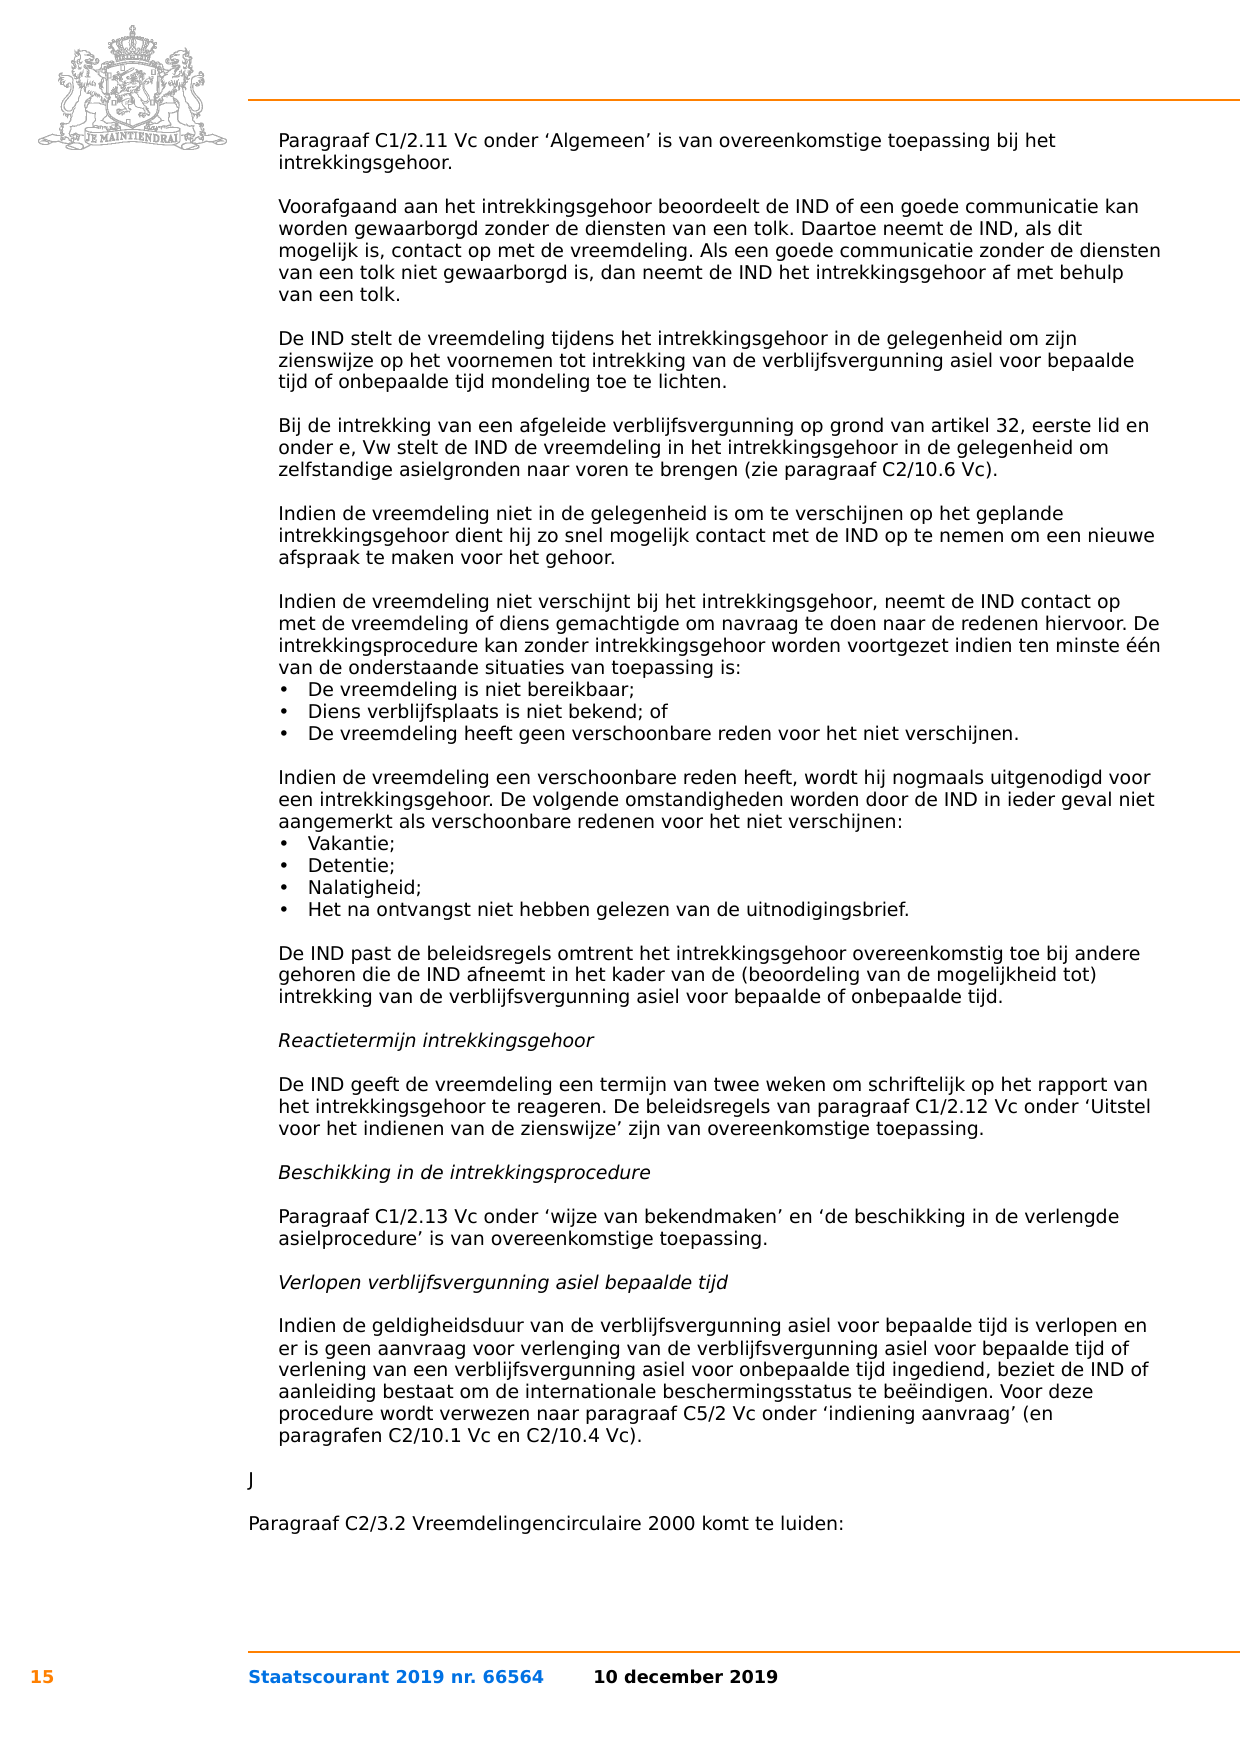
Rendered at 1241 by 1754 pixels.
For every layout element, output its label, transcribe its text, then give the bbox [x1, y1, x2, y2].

text De IND geeft de vreemdeling een termijn van twee weken om schriftelijk op het rapport van het intrekkingsgehoor te reageren. De beleidsregels van paragraaf C1/2.12 Vc onder ‘Uitstel voor het indienen van de zienswijze’ zijn van overeenkomstige toepassing. [278, 1074, 1163, 1140]
text J [248, 1469, 1163, 1491]
text • Nalatigheid; [278, 877, 1163, 898]
text De IND stelt de vreemdeling tijdens het intrekkingsgehoor in de gelegenheid om zijn zienswijze op het voornemen tot intrekking van de verblijfsvergunning asiel voor bepaalde tijd of onbepaalde tijd mondeling toe te lichten. [278, 327, 1163, 393]
text Paragraaf C2/3.2 Vreemdelingencirculaire 2000 komt te luiden: [248, 1513, 1163, 1535]
subtitle Reactietermijn intrekkingsgehoor [278, 1030, 1163, 1052]
text • Vakantie; [278, 833, 1163, 854]
picture [38, 25, 227, 150]
text Voorafgaand aan het intrekkingsgehoor beoordeelt de IND of een goede communicatie kan worden gewaarborgd zonder de diensten van een tolk. Daartoe neemt de IND, als dit mogelijk is, contact op met de vreemdeling. Als een goede communicatie zonder de diensten van een tolk niet gewaarborgd is, dan neemt de IND het intrekkingsgehoor af met behulp van een tolk. [278, 196, 1163, 306]
subtitle Verlopen verblijfsvergunning asiel bepaalde tijd [278, 1272, 1163, 1293]
text Indien de geldigheidsduur van de verblijfsvergunning asiel voor bepaalde tijd is verlopen en er is geen aanvraag voor verlenging van de verblijfsvergunning asiel voor bepaalde tijd of verlening van een verblijfsvergunning asiel voor onbepaalde tijd ingediend, beziet de IND of aanleiding bestaat om de internationale beschermingsstatus te beëindigen. Voor deze procedure wordt verwezen naar paragraaf C5/2 Vc onder ‘indiening aanvraag’ (en paragrafen C2/10.1 Vc en C2/10.4 Vc). [278, 1315, 1163, 1447]
subtitle Beschikking in de intrekkingsprocedure [278, 1162, 1163, 1184]
text • De vreemdeling heeft geen verschoonbare reden voor het niet verschijnen. [278, 723, 1163, 745]
text Indien de vreemdeling niet verschijnt bij het intrekkingsgehoor, neemt de IND contact op met de vreemdeling of diens gemachtigde om navraag te doen naar de redenen hiervoor. De intrekkingsprocedure kan zonder intrekkingsgehoor worden voortgezet indien ten minste één van de onderstaande situaties van toepassing is: [278, 591, 1163, 679]
text Bij de intrekking van een afgeleide verblijfsvergunning op grond van artikel 32, eerste lid en onder e, Vw stelt de IND de vreemdeling in het intrekkingsgehoor in de gelegenheid om zelfstandige asielgronden naar voren te brengen (zie paragraaf C2/10.6 Vc). [278, 415, 1163, 481]
text Paragraaf C1/2.11 Vc onder ‘Algemeen’ is van overeenkomstige toepassing bij het intrekkingsgehoor. [278, 130, 1163, 174]
text • Het na ontvangst niet hebben gelezen van de uitnodigingsbrief. [278, 898, 1163, 921]
text Paragraaf C1/2.13 Vc onder ‘wijze van bekendmaken’ en ‘de beschikking in de verlengde asielprocedure’ is van overeenkomstige toepassing. [278, 1206, 1163, 1250]
text • Detentie; [278, 854, 1163, 877]
text • De vreemdeling is niet bereikbaar; [278, 679, 1163, 701]
text De IND past de beleidsregels omtrent het intrekkingsgehoor overeenkomstig toe bij andere gehoren die de IND afneemt in het kader van de (beoordeling van de mogelijkheid tot) intrekking van de verblijfsvergunning asiel voor bepaalde of onbepaalde tijd. [278, 942, 1163, 1008]
text • Diens verblijfsplaats is niet bekend; of [278, 701, 1163, 723]
text Indien de vreemdeling een verschoonbare reden heeft, wordt hij nogmaals uitgenodigd voor een intrekkingsgehoor. De volgende omstandigheden worden door de IND in ieder geval niet aangemerkt als verschoonbare redenen voor het niet verschijnen: [278, 767, 1163, 833]
text Indien de vreemdeling niet in de gelegenheid is om te verschijnen op het geplande intrekkingsgehoor dient hij zo snel mogelijk contact met de IND op te nemen om een nieuwe afspraak te maken voor het gehoor. [278, 503, 1163, 569]
